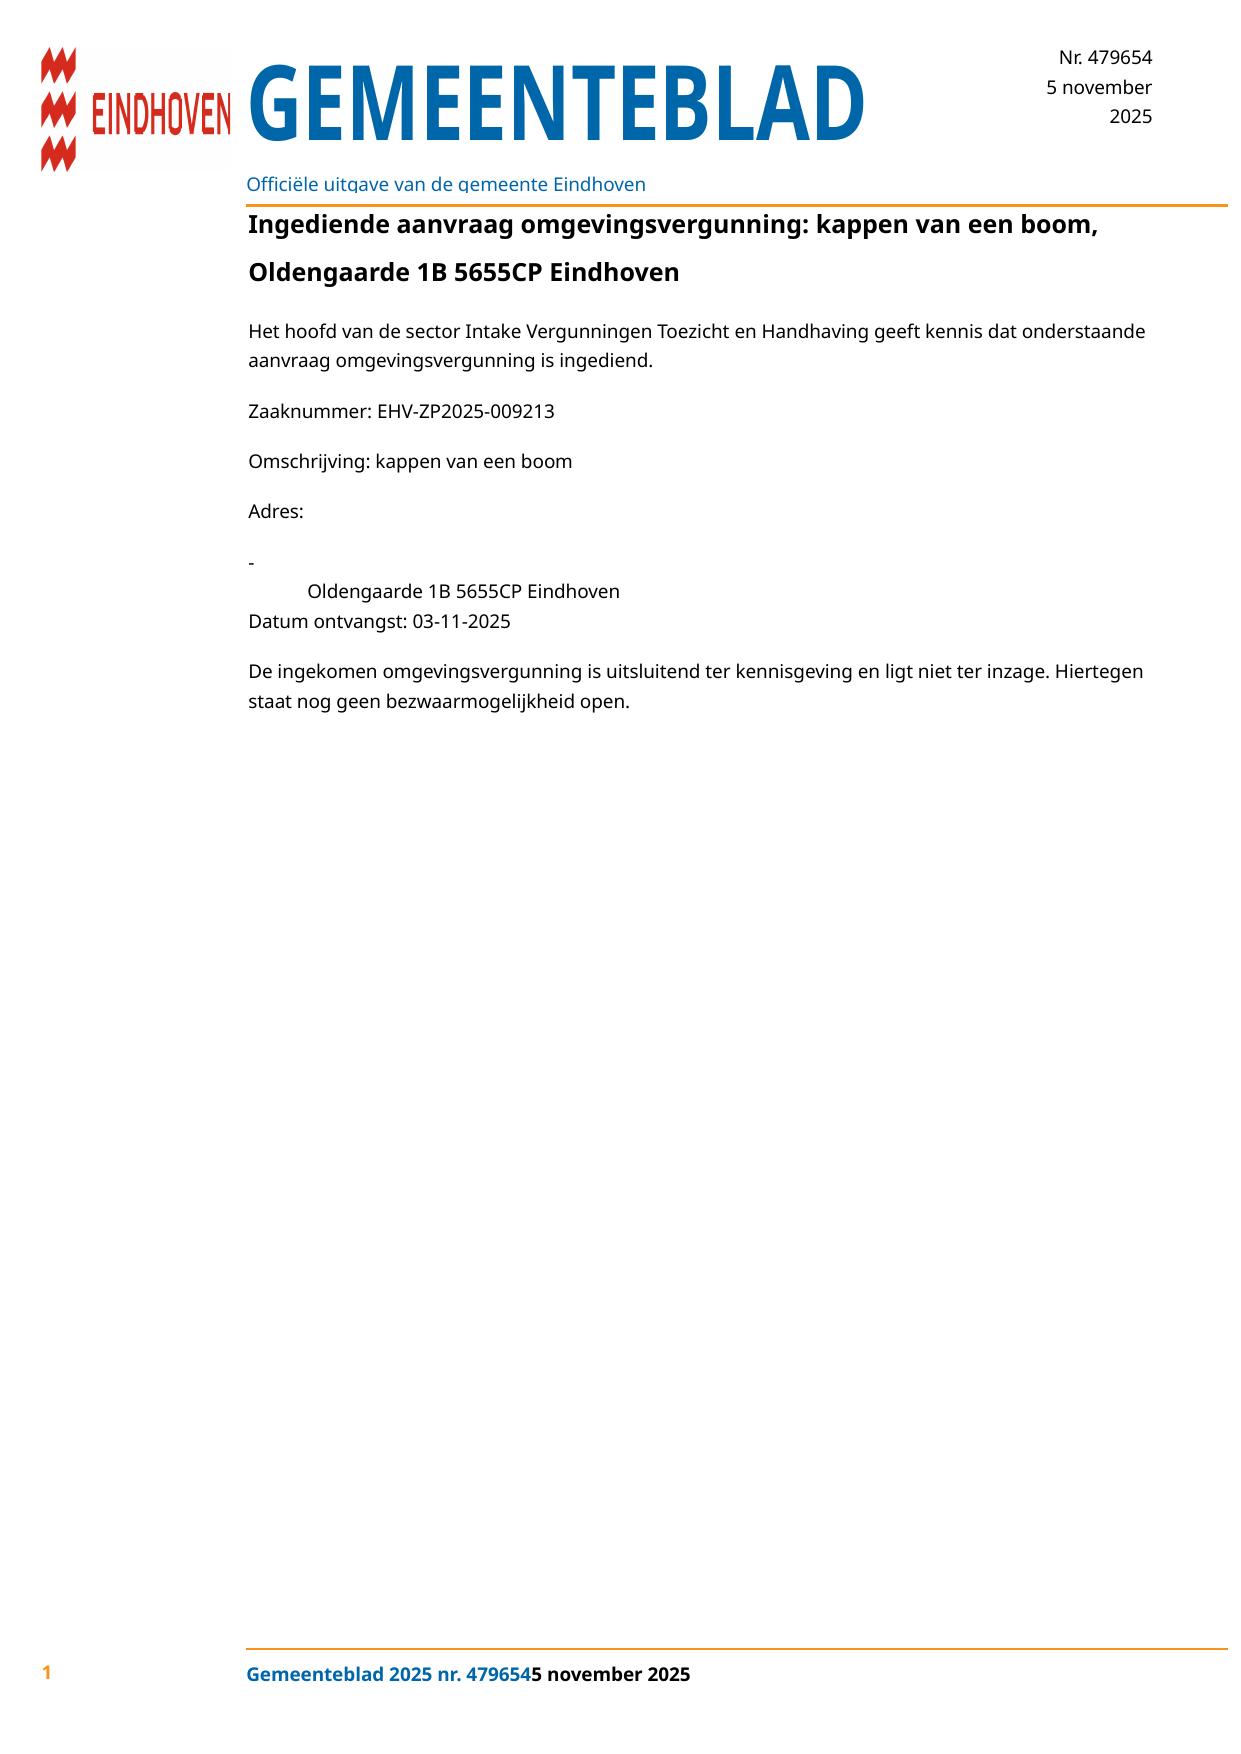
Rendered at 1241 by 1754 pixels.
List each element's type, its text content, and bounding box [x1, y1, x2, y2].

picture [41, 47, 231, 172]
text Datum ontvangst: 03-11-2025 [248, 608, 1152, 634]
list Oldengaarde 1B 5655CP Eindhoven [248, 579, 1152, 604]
text Adres: [248, 499, 1152, 524]
text Het hoofd van de sector Intake Vergunningen Toezicht en Handhaving geeft kennis dat onderstaande aanvraag omgevingsvergunning is ingediend. [248, 318, 1152, 373]
text De ingekomen omgevingsvergunning is uitsluitend ter kennisgeving en ligt niet ter inzage. Hiertegen staat nog geen bezwaarmogelijkheid open. [248, 659, 1152, 714]
text Omschrijving: kappen van een boom [248, 448, 1152, 474]
text Ingediende aanvraag omgevingsvergunning: kappen van een boom, Oldengaarde 1B 5655CP Eindhoven [248, 207, 1152, 288]
text Zaaknummer: EHV-ZP2025-009213 [248, 398, 1152, 424]
